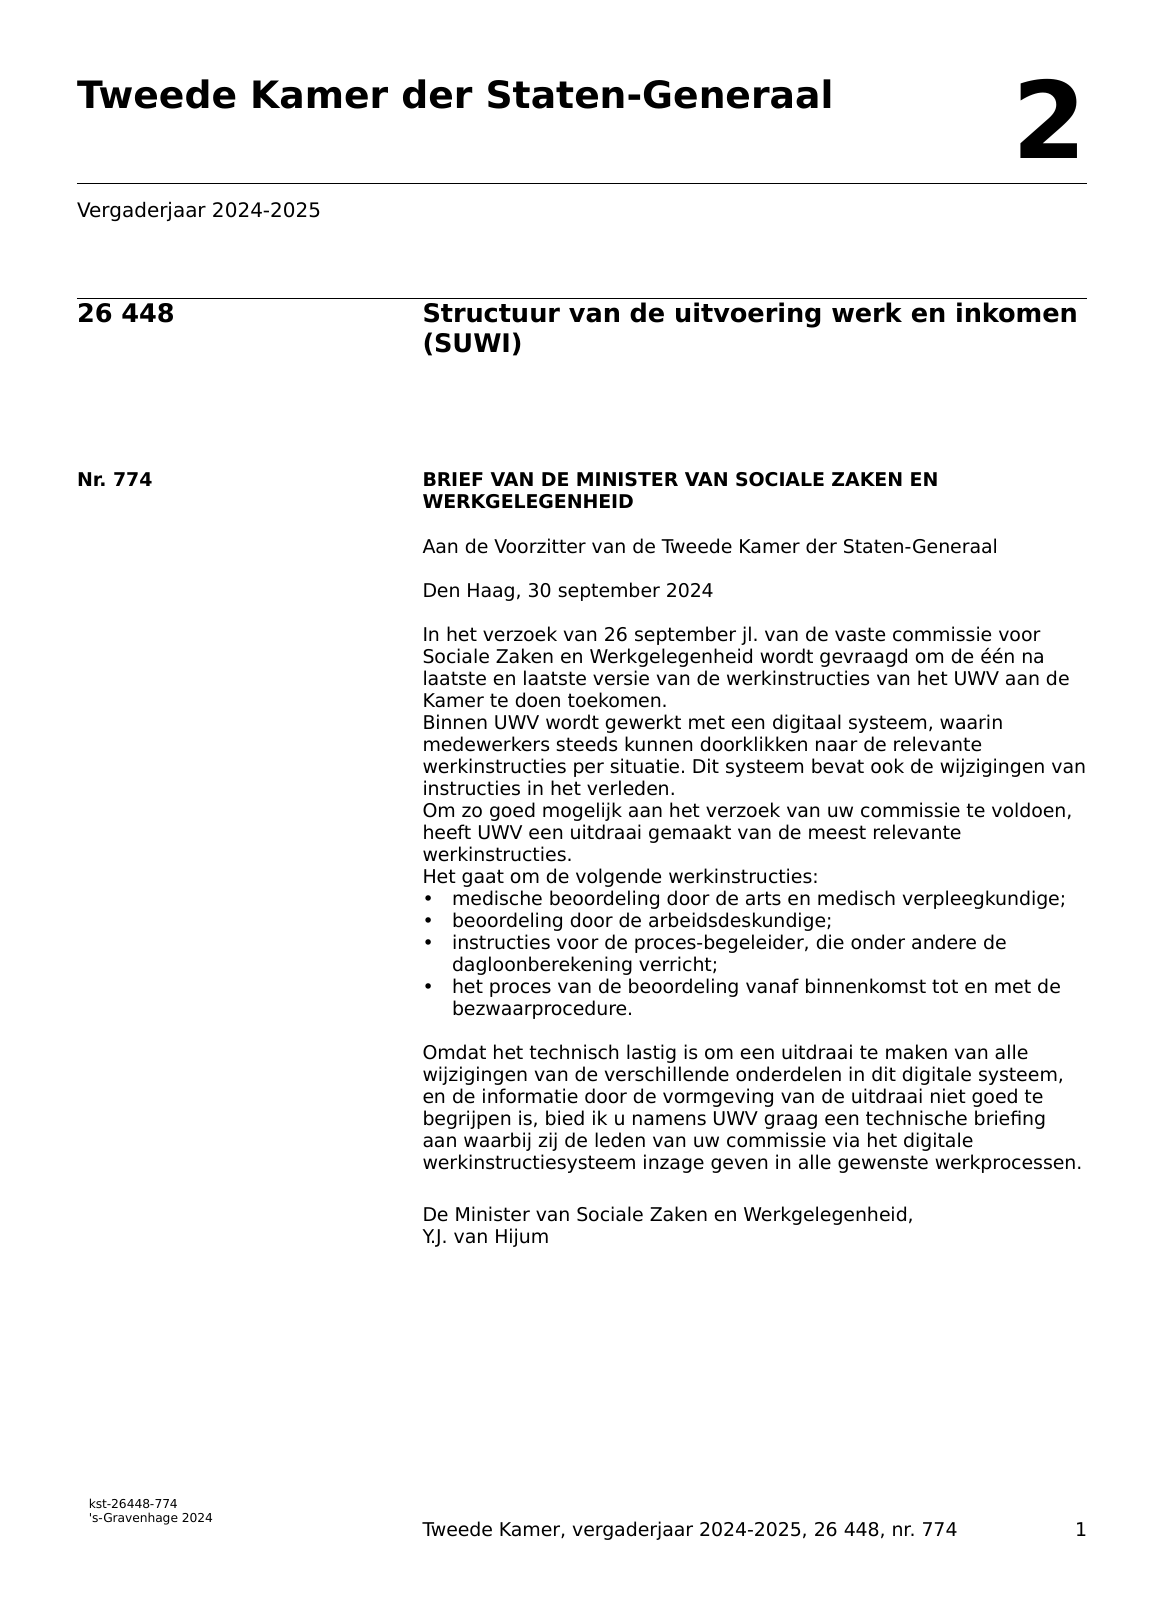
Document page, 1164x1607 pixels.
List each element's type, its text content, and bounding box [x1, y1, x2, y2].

text kst-26448-774 [88, 1497, 323, 1511]
text Aan de Voorzitter van de Tweede Kamer der Staten-Generaal [422, 536, 1087, 557]
text • instructies voor de proces-begeleider, die onder andere de dagloonberekening verricht; [422, 932, 1087, 976]
subtitle 26 448 Structuur van de uitvoering werk en inkomen (SUWI) [77, 299, 1087, 358]
text Om zo goed mogelijk aan het verzoek van uw commissie te voldoen, heeft UWV een uitdraai gemaakt van de meest relevante werkinstructies. [422, 800, 1087, 866]
table_cell Vergaderjaar 2024-2025 [77, 184, 1087, 298]
subtitle Nr. 774 BRIEF VAN DE MINISTER VAN SOCIALE ZAKEN EN WERKGELEGENHEID [77, 469, 1087, 513]
text Omdat het technisch lastig is om een uitdraai te maken van alle wijzigingen van de verschillende onderdelen in dit digitale systeem, en de informatie door de vormgeving van de uitdraai niet goed te begrijpen is, bied ik u namens UWV graag een technische briefing aan waarbij zij de leden van uw commissie via het digitale werkinstructiesysteem inzage geven in alle gewenste werkprocessen. [422, 1042, 1087, 1173]
text De Minister van Sociale Zaken en Werkgelegenheid, Y.J. van Hijum [422, 1203, 1087, 1247]
text Den Haag, 30 september 2024 [422, 580, 1087, 602]
text • medische beoordeling door de arts en medisch verpleegkundige; [422, 888, 1087, 909]
text Binnen UWV wordt gewerkt met een digitaal systeem, waarin medewerkers steeds kunnen doorklikken naar de relevante werkinstructies per situatie. Dit systeem bevat ook de wijzigingen van instructies in het verleden. [422, 712, 1087, 800]
table_header 2 [886, 59, 1087, 183]
text 's-Gravenhage 2024 [88, 1511, 323, 1525]
text In het verzoek van 26 september jl. van de vaste commissie voor Sociale Zaken en Werkgelegenheid wordt gevraagd om de één na laatste en laatste versie van de werkinstructies van het UWV aan de Kamer te doen toekomen. [422, 624, 1087, 712]
table_header Tweede Kamer der Staten-Generaal [77, 59, 886, 183]
text • het proces van de beoordeling vanaf binnenkomst tot en met de bezwaarprocedure. [422, 976, 1087, 1019]
text Het gaat om de volgende werkinstructies: [422, 866, 1087, 888]
text • beoordeling door de arbeidsdeskundige; [422, 909, 1087, 932]
